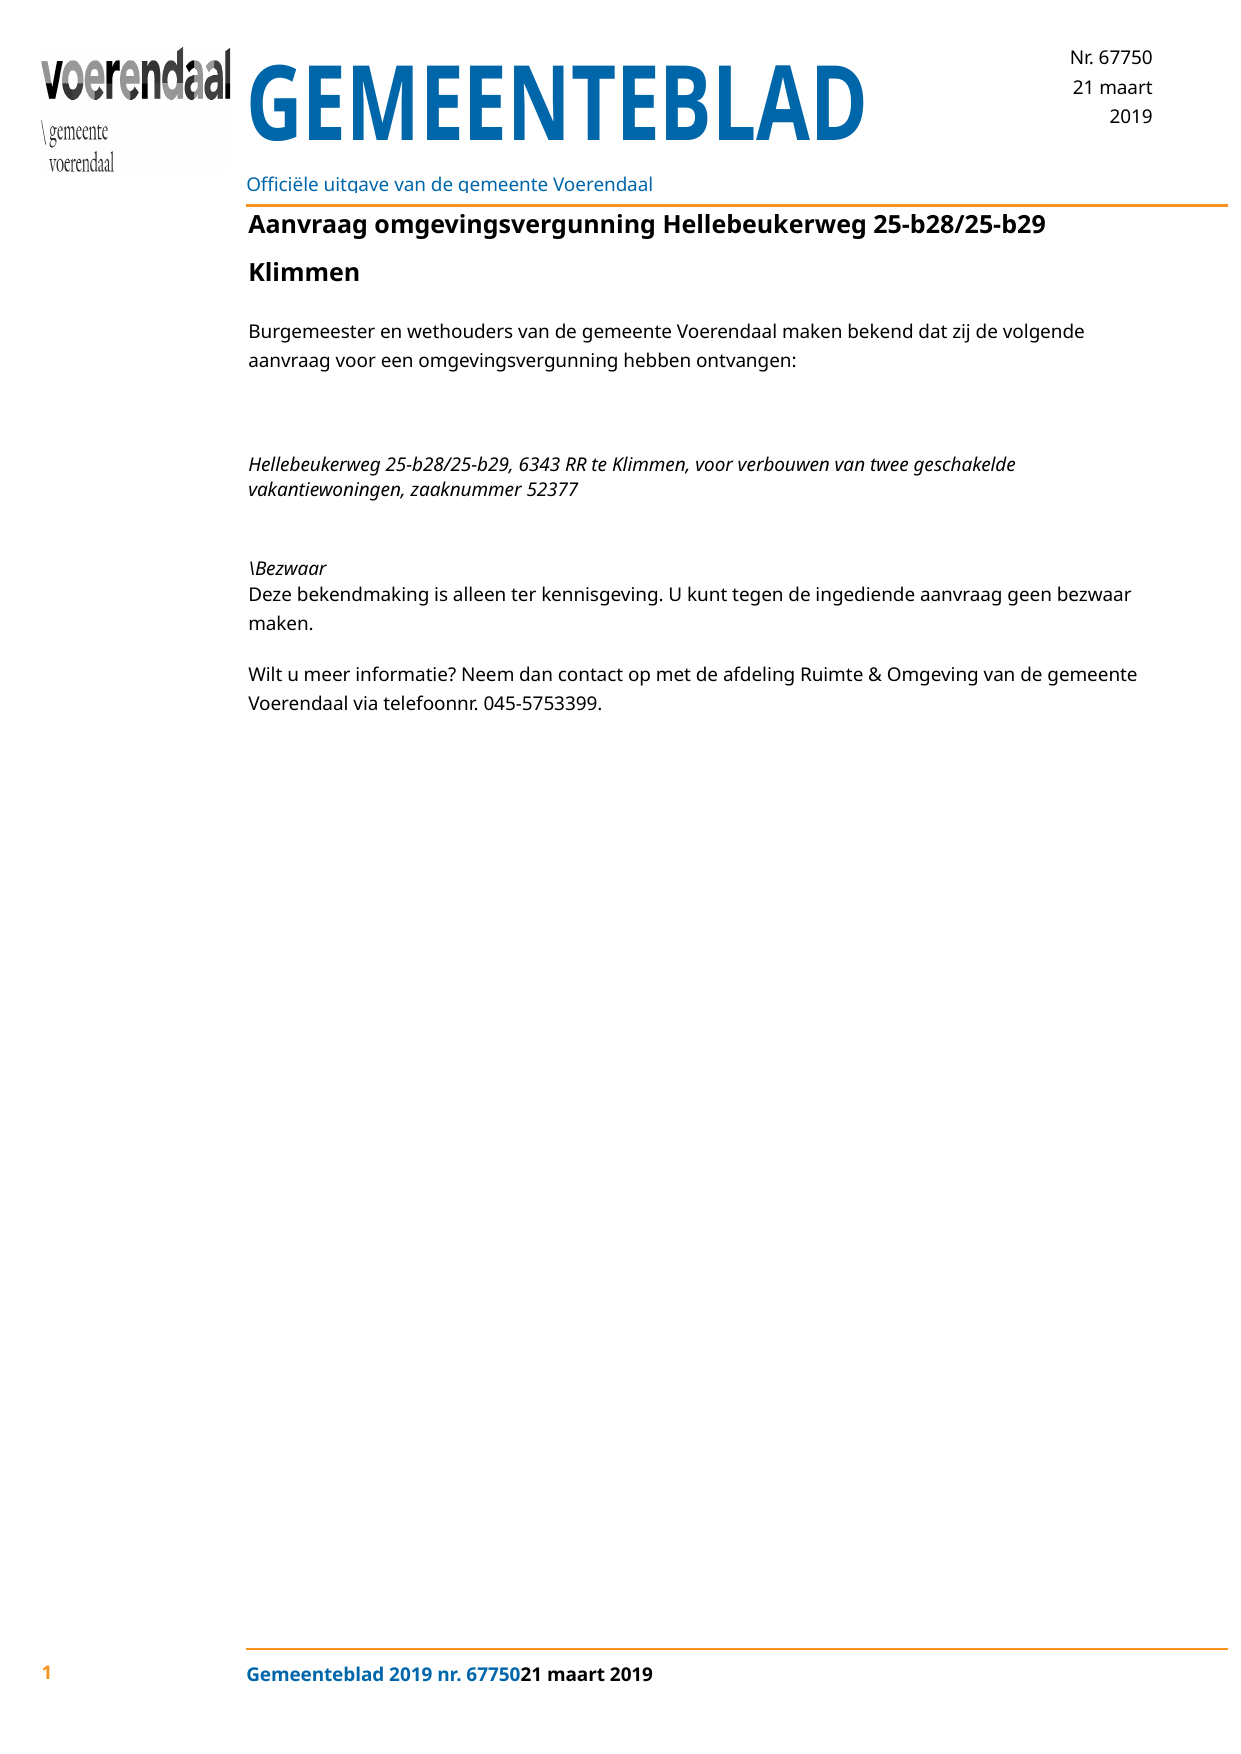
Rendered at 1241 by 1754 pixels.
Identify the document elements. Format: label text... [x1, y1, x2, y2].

text Hellebeukerweg 25-b28/25-b29, 6343 RR te Klimmen, voor verbouwen van twee geschakelde vakantiewoningen, zaaknummer 52377 [248, 451, 1152, 502]
picture [41, 47, 231, 172]
text Burgemeester en wethouders van de gemeente Voerendaal maken bekend dat zij de volgende aanvraag voor een omgevingsvergunning hebben ontvangen: [248, 318, 1152, 373]
text \Bezwaar [248, 555, 1152, 581]
text Aanvraag omgevingsvergunning Hellebeukerweg 25-b28/25-b29 Klimmen [248, 207, 1152, 288]
text Deze bekendmaking is alleen ter kennisgeving. U kunt tegen de ingediende aanvraag geen bezwaar maken. [248, 581, 1152, 636]
text Wilt u meer informatie? Neem dan contact op met de afdeling Ruimte & Omgeving van de gemeente Voerendaal via telefoonnr. 045-5753399. [248, 661, 1152, 716]
